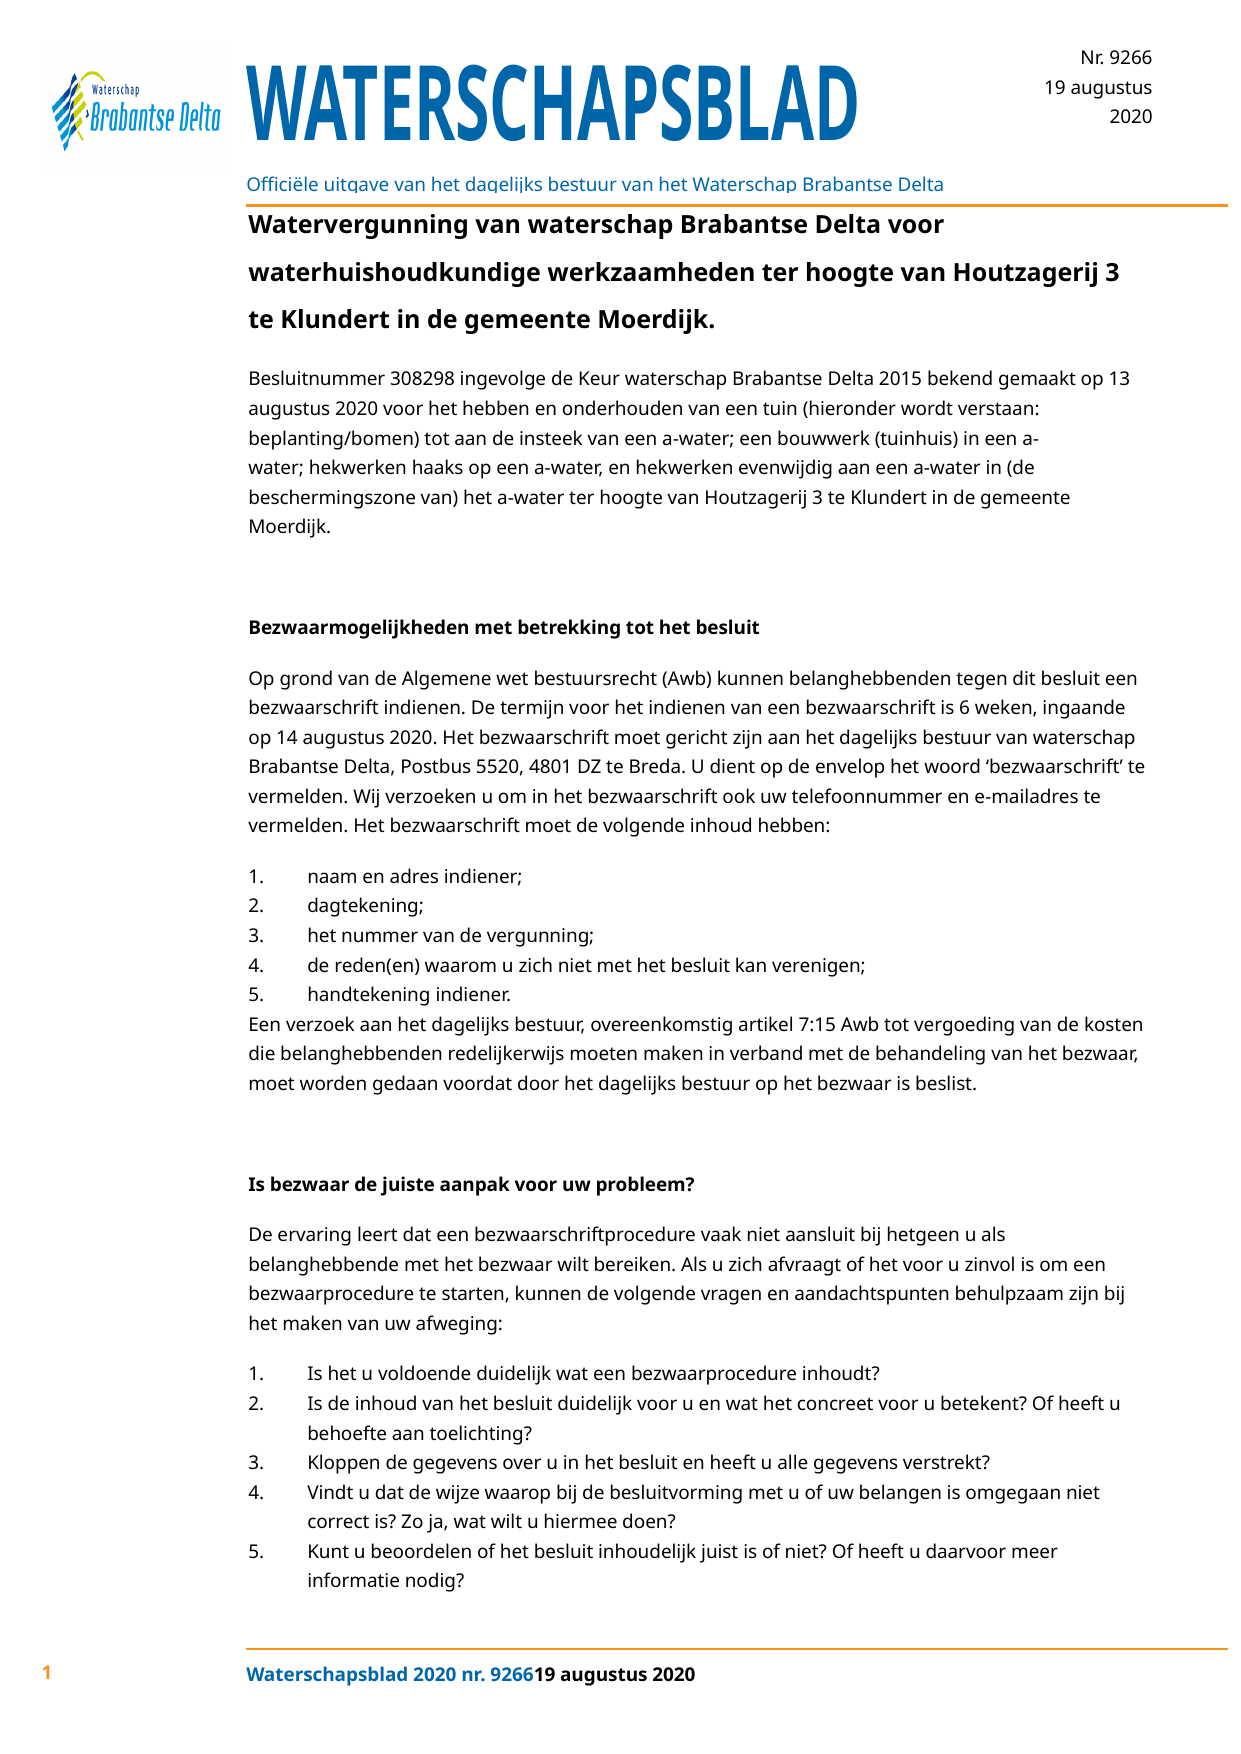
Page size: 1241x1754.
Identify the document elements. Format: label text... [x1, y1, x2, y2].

list handtekening indiener. [248, 981, 1152, 1007]
list het nummer van de vergunning; [248, 922, 1152, 948]
picture [41, 47, 231, 172]
text De ervaring leert dat een bezwaarschriftprocedure vaak niet aansluit bij hetgeen u als belanghebbende met het bezwaar wilt bereiken. Als u zich afvraagt of het voor u zinvol is om een bezwaarprocedure te starten, kunnen de volgende vragen en aandachtspunten behulpzaam zijn bij het maken van uw afweging: [248, 1221, 1152, 1336]
text Besluitnummer 308298 ingevolge de Keur waterschap Brabantse Delta 2015 bekend gemaakt op 13 augustus 2020 voor het hebben en onderhouden van een tuin (hieronder wordt verstaan: beplanting/bomen) tot aan de insteek van een a-water; een bouwwerk (tuinhuis) in een a-water; hekwerken haaks op een a-water, en hekwerken evenwijdig aan een a-water in (de beschermingszone van) het a-water ter hoogte van Houtzagerij 3 te Klundert in de gemeente Moerdijk. [248, 366, 1152, 539]
list Kloppen de gegevens over u in het besluit en heeft u alle gegevens verstrekt? [248, 1449, 1152, 1475]
text Bezwaarmogelijkheden met betrekking tot het besluit [248, 614, 1152, 640]
list Is het u voldoende duidelijk wat een bezwaarprocedure inhoudt? [248, 1361, 1152, 1386]
text Een verzoek aan het dagelijks bestuur, overeenkomstig artikel 7:15 Awb tot vergoeding van de kosten die belanghebbenden redelijkerwijs moeten maken in verband met de behandeling van het bezwaar, moet worden gedaan voordat door het dagelijks bestuur op het bezwaar is beslist. [248, 1011, 1152, 1096]
list de reden(en) waarom u zich niet met het besluit kan verenigen; [248, 952, 1152, 977]
text Watervergunning van waterschap Brabantse Delta voor waterhuishoudkundige werkzaamheden ter hoogte van Houtzagerij 3 te Klundert in de gemeente Moerdijk. [248, 207, 1152, 336]
list Vindt u dat de wijze waarop bij de besluitvorming met u of uw belangen is omgegaan niet correct is? Zo ja, wat wilt u hiermee doen? [248, 1479, 1152, 1534]
list Is de inhoud van het besluit duidelijk voor u en wat het concreet voor u betekent? Of heeft u behoefte aan toelichting? [248, 1390, 1152, 1445]
text Op grond van de Algemene wet bestuursrecht (Awb) kunnen belanghebbenden tegen dit besluit een bezwaarschrift indienen. De termijn voor het indienen van een bezwaarschrift is 6 weken, ingaande op 14 augustus 2020. Het bezwaarschrift moet gericht zijn aan het dagelijks bestuur van waterschap Brabantse Delta, Postbus 5520, 4801 DZ te Breda. U dient op de envelop het woord ‘bezwaarschrift’ te vermelden. Wij verzoeken u om in het bezwaarschrift ook uw telefoonnummer en e‑mailadres te vermelden. Het bezwaarschrift moet de volgende inhoud hebben: [248, 665, 1152, 838]
list naam en adres indiener; [248, 863, 1152, 889]
text Is bezwaar de juiste aanpak voor uw probleem? [248, 1171, 1152, 1197]
list Kunt u beoordelen of het besluit inhoudelijk juist is of niet? Of heeft u daarvoor meer informatie nodig? [248, 1538, 1152, 1593]
list dagtekening; [248, 893, 1152, 918]
